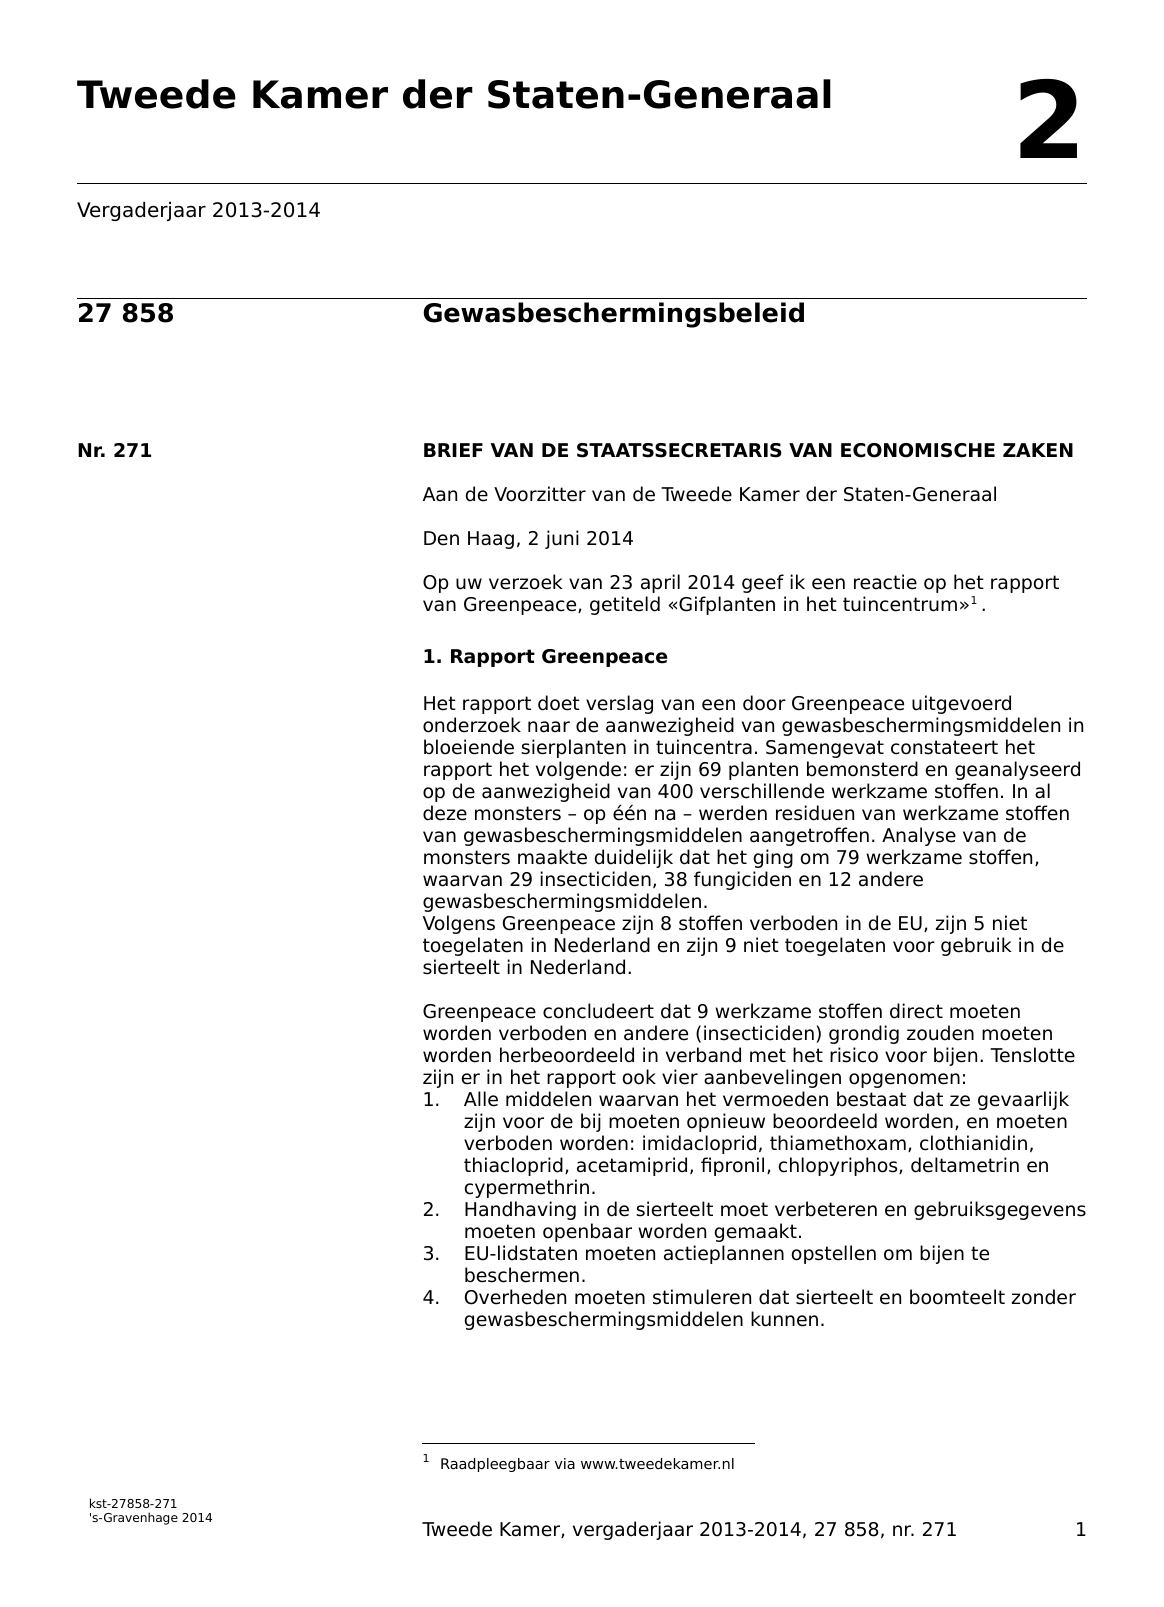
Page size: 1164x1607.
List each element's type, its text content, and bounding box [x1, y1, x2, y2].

text 1. Alle middelen waarvan het vermoeden bestaat dat ze gevaarlijk zijn voor de bij moeten opnieuw beoordeeld worden, en moeten verboden worden: imidacloprid, thiamethoxam, clothianidin, thiacloprid, acetamiprid, fipronil, chlopyriphos, deltametrin en cypermethrin. [422, 1089, 1087, 1199]
text 2. Handhaving in de sierteelt moet verbeteren en gebruiksgegevens moeten openbaar worden gemaakt. [422, 1199, 1087, 1243]
text 3. EU-lidstaten moeten actieplannen opstellen om bijen te beschermen. [422, 1243, 1087, 1287]
table_cell Vergaderjaar 2013-2014 [77, 184, 1087, 298]
text Op uw verzoek van 23 april 2014 geef ik een reactie op het rapport van Greenpeace, getiteld «Gifplanten in het tuincentrum». [422, 572, 1087, 616]
text Aan de Voorzitter van de Tweede Kamer der Staten-Generaal [422, 484, 1087, 506]
text Raadpleegbaar via www.tweedekamer.nl [422, 1452, 1087, 1474]
text 4. Overheden moeten stimuleren dat sierteelt en boomteelt zonder gewasbeschermingsmiddelen kunnen. [422, 1287, 1087, 1331]
text kst-27858-271 [88, 1497, 323, 1511]
text 's-Gravenhage 2014 [88, 1511, 323, 1525]
subtitle 27 858 Gewasbeschermingsbeleid [77, 299, 1087, 329]
subtitle Nr. 271 BRIEF VAN DE STAATSSECRETARIS VAN ECONOMISCHE ZAKEN [77, 440, 1087, 462]
text Den Haag, 2 juni 2014 [422, 528, 1087, 550]
text Volgens Greenpeace zijn 8 stoffen verboden in de EU, zijn 5 niet toegelaten in Nederland en zijn 9 niet toegelaten voor gebruik in de sierteelt in Nederland. [422, 913, 1087, 979]
table_header 2 [886, 59, 1087, 183]
text Greenpeace concludeert dat 9 werkzame stoffen direct moeten worden verboden en andere (insecticiden) grondig zouden moeten worden herbeoordeeld in verband met het risico voor bijen. Tenslotte zijn er in het rapport ook vier aanbevelingen opgenomen: [422, 1001, 1087, 1089]
text Het rapport doet verslag van een door Greenpeace uitgevoerd onderzoek naar de aanwezigheid van gewasbeschermingsmiddelen in bloeiende sierplanten in tuincentra. Samengevat constateert het rapport het volgende: er zijn 69 planten bemonsterd en geanalyseerd op de aanwezigheid van 400 verschillende werkzame stoffen. In al deze monsters – op één na – werden residuen van werkzame stoffen van gewasbeschermingsmiddelen aangetroffen. Analyse van de monsters maakte duidelijk dat het ging om 79 werkzame stoffen, waarvan 29 insecticiden, 38 fungiciden en 12 andere gewasbeschermingsmiddelen. [422, 693, 1087, 913]
table_header Tweede Kamer der Staten-Generaal [77, 59, 886, 183]
subtitle 1. Rapport Greenpeace [422, 646, 1087, 668]
